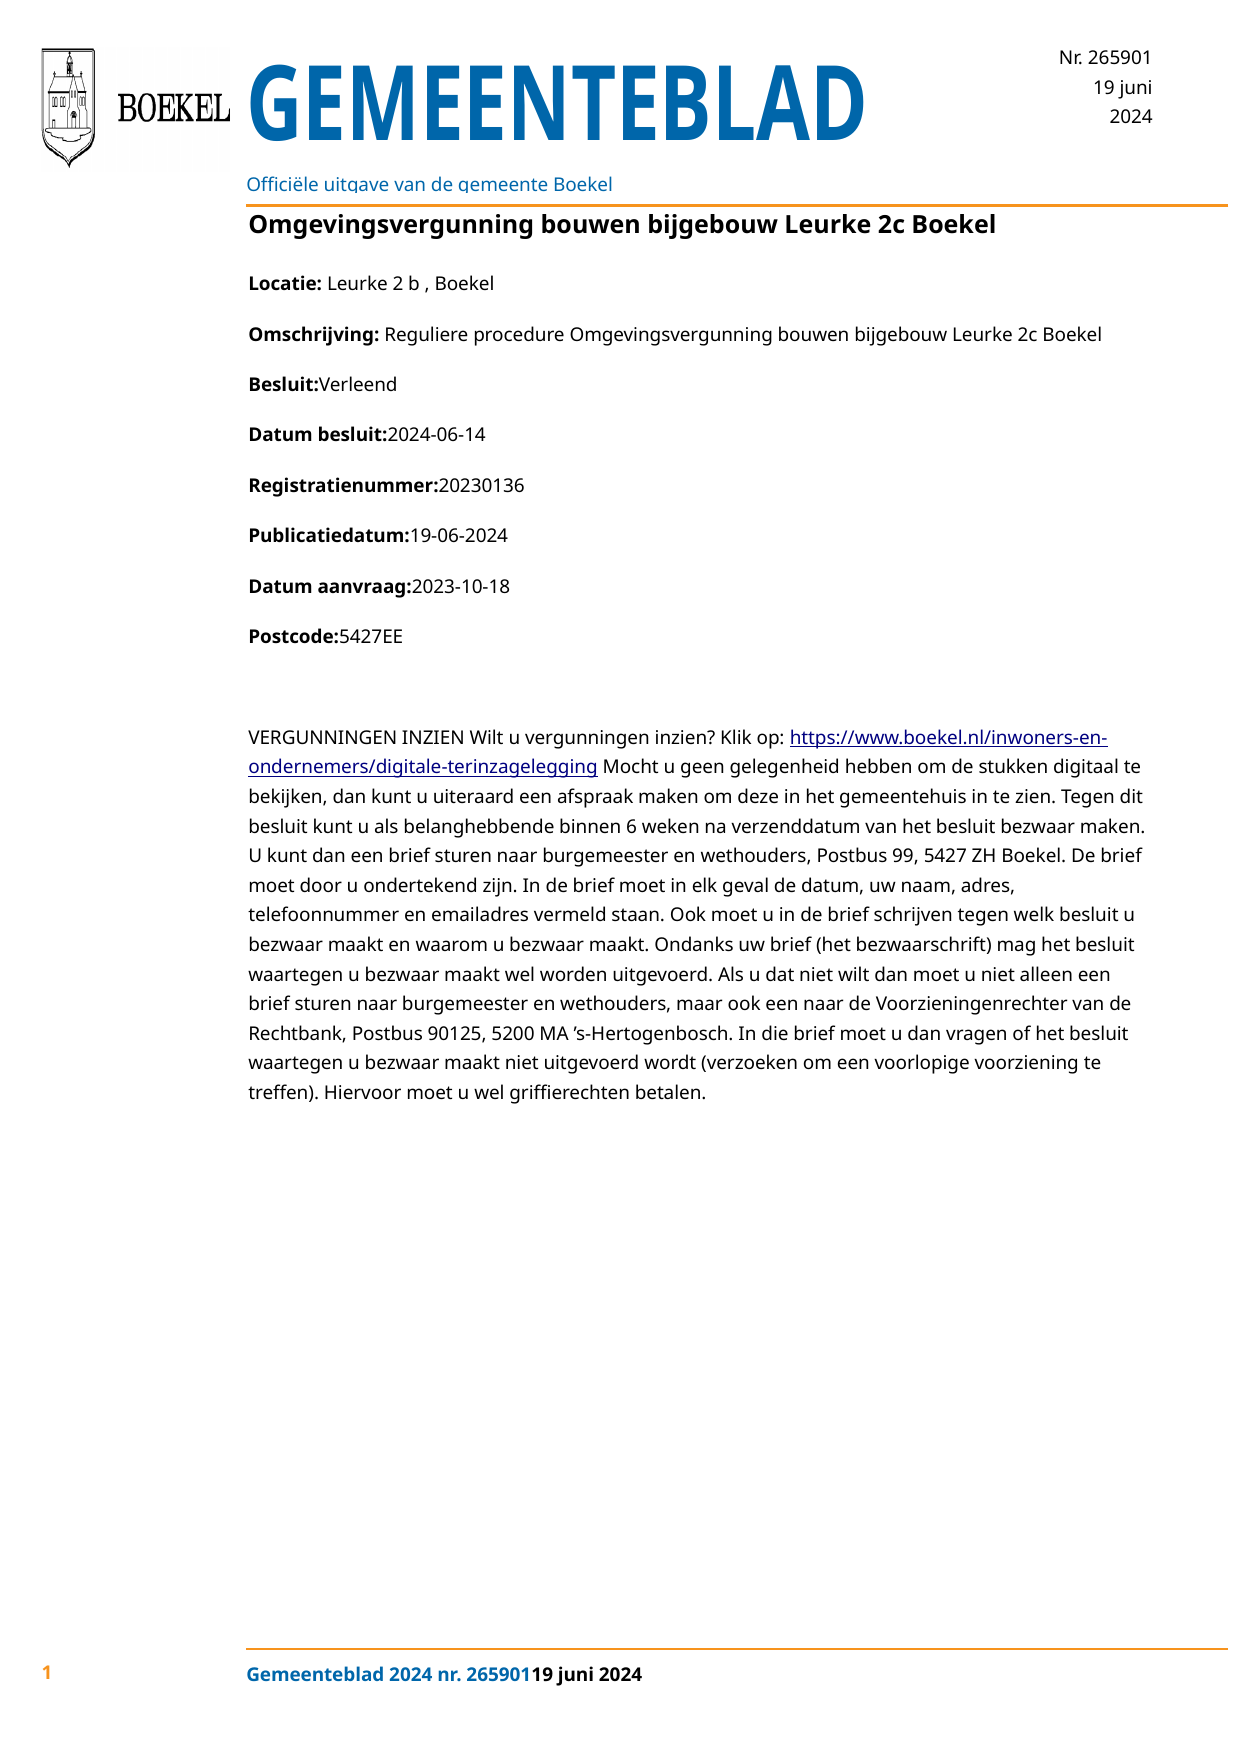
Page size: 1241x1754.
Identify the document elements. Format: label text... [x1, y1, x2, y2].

text Omschrijving: Reguliere procedure Omgevingsvergunning bouwen bijgebouw Leurke 2c Boekel [248, 321, 1152, 346]
text Publicatiedatum:19-06-2024 [248, 522, 1152, 548]
text Postcode:5427EE [248, 623, 1152, 649]
text VERGUNNINGEN INZIEN Wilt u vergunningen inzien? Klik op: https://www.boekel.nl/inwoners-en-ondernemers/digitale-terinzagelegging Mocht u geen gelegenheid hebben om de stukken digitaal te bekijken, dan kunt u uiteraard een afspraak maken om deze in het gemeentehuis in te zien. Tegen dit besluit kunt u als belanghebbende binnen 6 weken na verzenddatum van het besluit bezwaar maken. U kunt dan een brief sturen naar burgemeester en wethouders, Postbus 99, 5427 ZH Boekel. De brief moet door u ondertekend zijn. In de brief moet in elk geval de datum, uw naam, adres, telefoonnummer en emailadres vermeld staan. Ook moet u in de brief schrijven tegen welk besluit u bezwaar maakt en waarom u bezwaar maakt. Ondanks uw brief (het bezwaarschrift) mag het besluit waartegen u bezwaar maakt wel worden uitgevoerd. Als u dat niet wilt dan moet u niet alleen een brief sturen naar burgemeester en wethouders, maar ook een naar de Voorzieningenrechter van de Rechtbank, Postbus 90125, 5200 MA ’s-Hertogenbosch. In die brief moet u dan vragen of het besluit waartegen u bezwaar maakt niet uitgevoerd wordt (verzoeken om een voorlopige voorziening te treffen). Hiervoor moet u wel griffierechten betalen. [248, 724, 1152, 1105]
text Registratienummer:20230136 [248, 472, 1152, 498]
text Datum besluit:2024-06-14 [248, 422, 1152, 447]
text Datum aanvraag:2023-10-18 [248, 573, 1152, 598]
text Locatie: Leurke 2 b , Boekel [248, 270, 1152, 296]
picture [41, 47, 231, 172]
text Besluit:Verleend [248, 371, 1152, 397]
text Omgevingsvergunning bouwen bijgebouw Leurke 2c Boekel [248, 207, 1152, 241]
